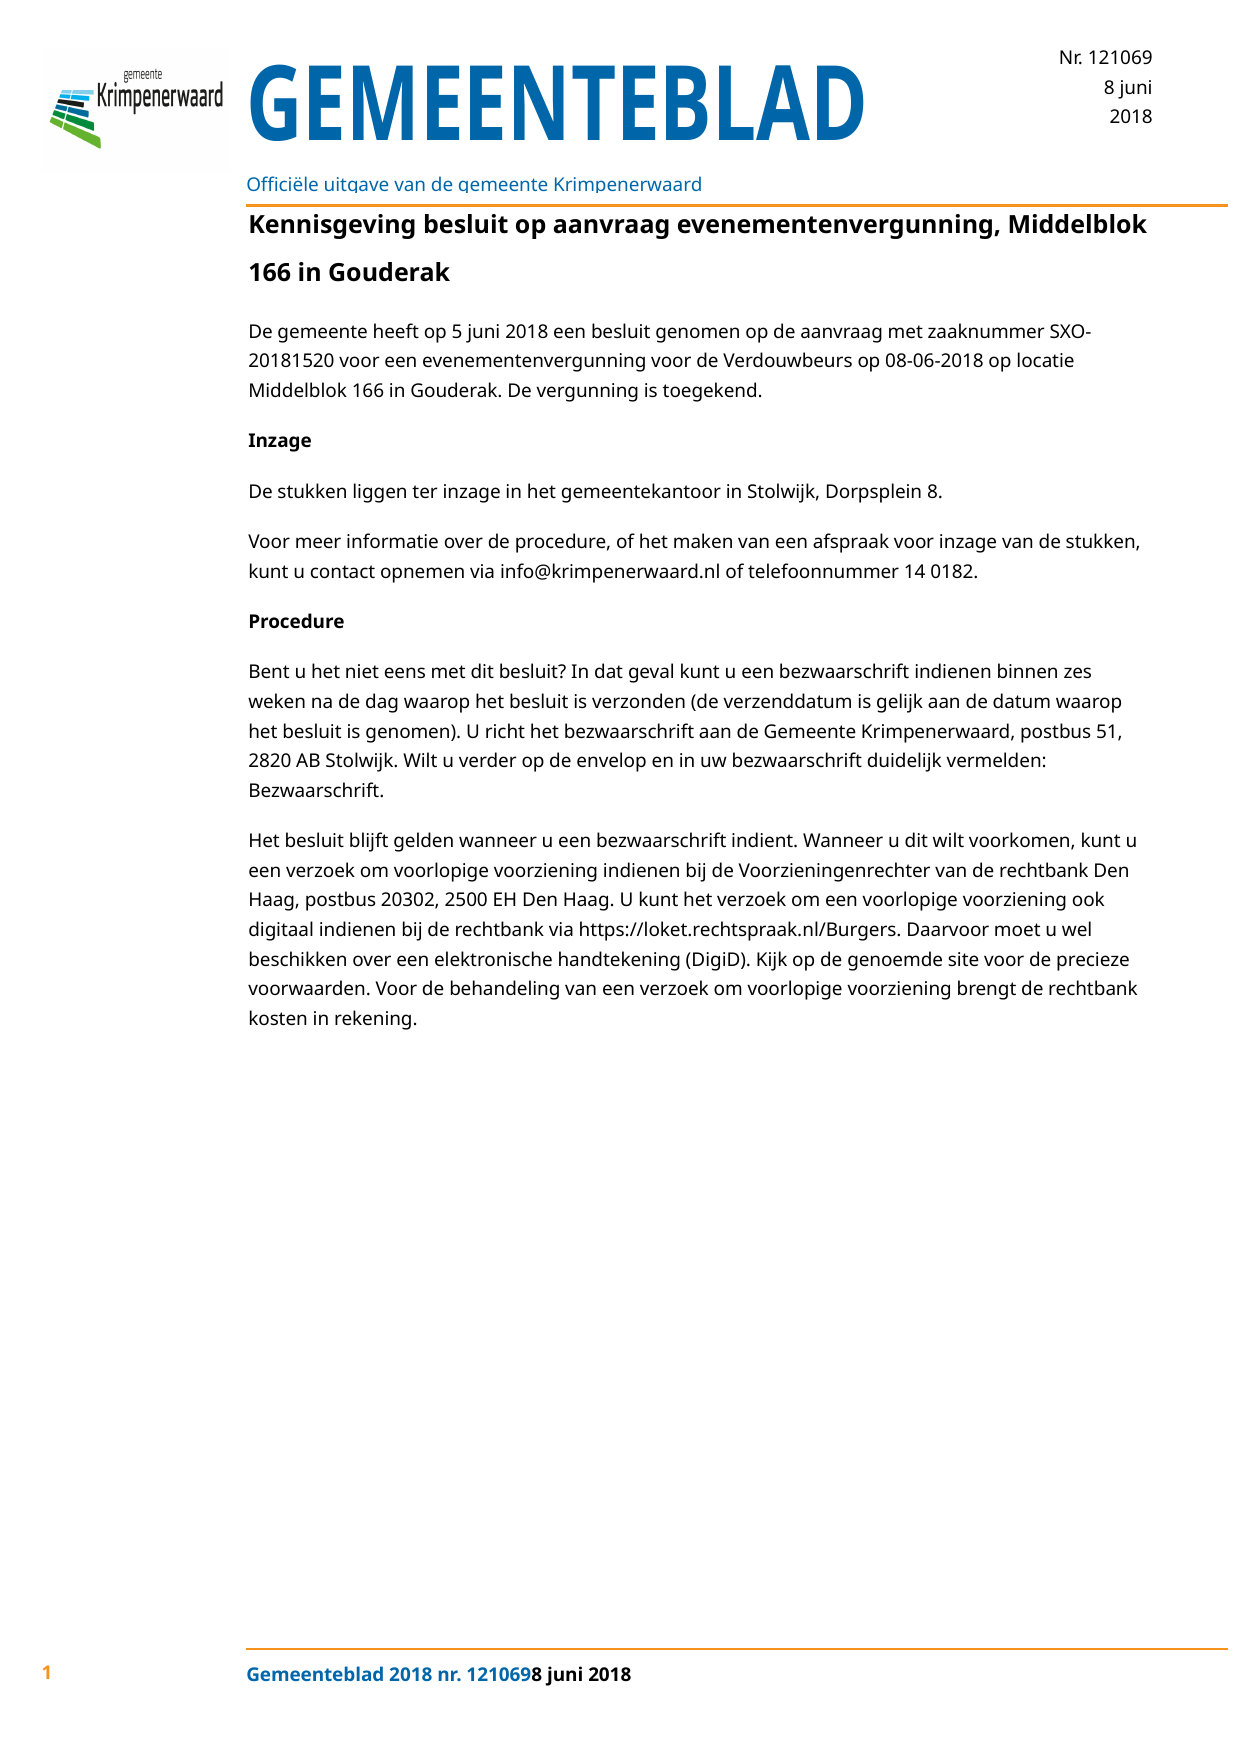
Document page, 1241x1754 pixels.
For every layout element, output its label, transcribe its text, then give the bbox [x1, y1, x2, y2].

text Bent u het niet eens met dit besluit? In dat geval kunt u een bezwaarschrift indienen binnen zes weken na de dag waarop het besluit is verzonden (de verzenddatum is gelijk aan de datum waarop het besluit is genomen). U richt het bezwaarschrift aan de Gemeente Krimpenerwaard, postbus 51, 2820 AB Stolwijk. Wilt u verder op de envelop en in uw bezwaarschrift duidelijk vermelden: Bezwaarschrift. [248, 659, 1152, 803]
picture [41, 47, 231, 172]
text De stukken liggen ter inzage in het gemeentekantoor in Stolwijk, Dorpsplein 8. [248, 478, 1152, 504]
text Procedure [248, 608, 1152, 634]
text De gemeente heeft op 5 juni 2018 een besluit genomen op de aanvraag met zaaknummer SXO-20181520 voor een evenementenvergunning voor de Verdouwbeurs op 08-06-2018 op locatie Middelblok 166 in Gouderak. De vergunning is toegekend. [248, 318, 1152, 403]
text Inzage [248, 427, 1152, 453]
text Kennisgeving besluit op aanvraag evenementenvergunning, Middelblok 166 in Gouderak [248, 207, 1152, 288]
text Voor meer informatie over de procedure, of het maken van een afspraak voor inzage van de stukken, kunt u contact opnemen via info@krimpenerwaard.nl of telefoonnummer 14 0182. [248, 528, 1152, 584]
text Het besluit blijft gelden wanneer u een bezwaarschrift indient. Wanneer u dit wilt voorkomen, kunt u een verzoek om voorlopige voorziening indienen bij de Voorzieningenrechter van de rechtbank Den Haag, postbus 20302, 2500 EH Den Haag. U kunt het verzoek om een voorlopige voorziening ook digitaal indienen bij de rechtbank via https://loket.rechtspraak.nl/Burgers. Daarvoor moet u wel beschikken over een elektronische handtekening (DigiD). Kijk op de genoemde site voor de precieze voorwaarden. Voor de behandeling van een verzoek om voorlopige voorziening brengt de rechtbank kosten in rekening. [248, 827, 1152, 1031]
